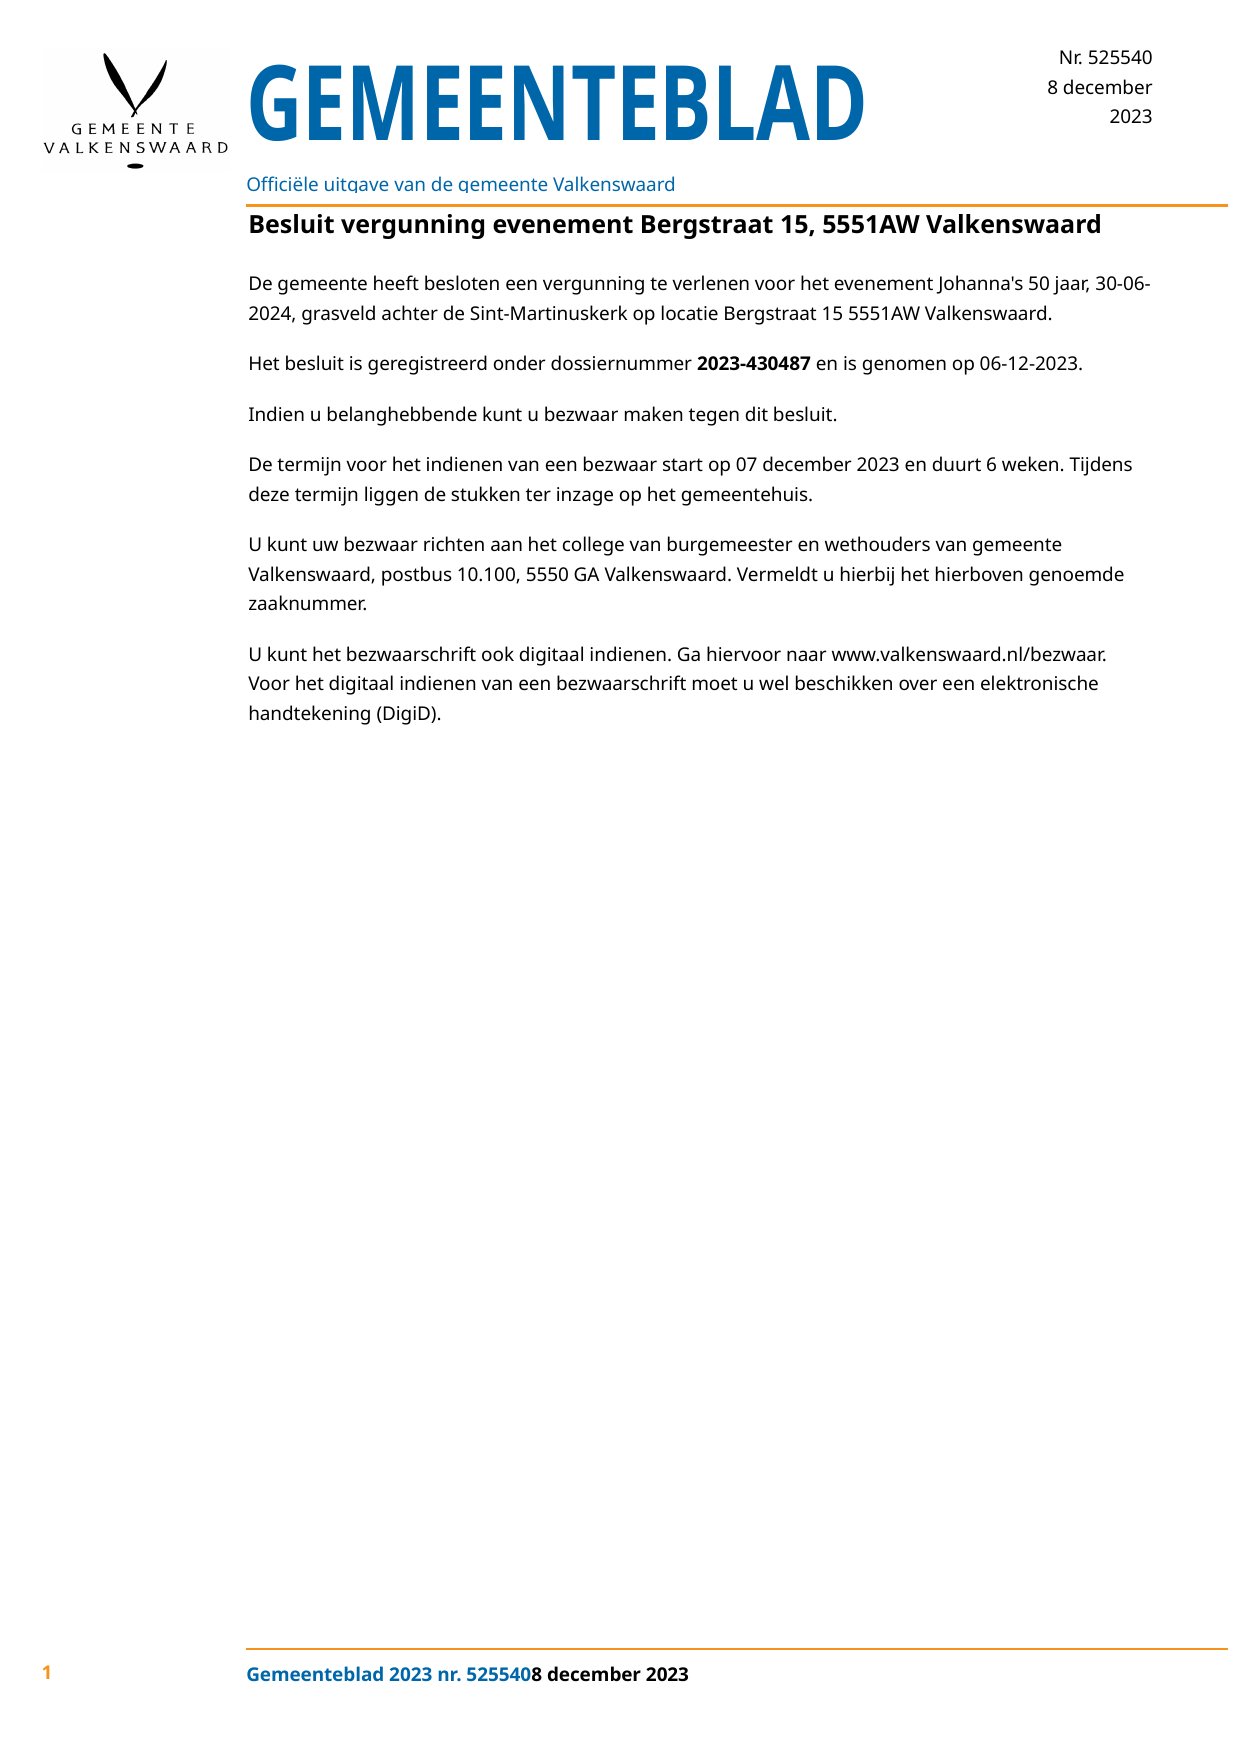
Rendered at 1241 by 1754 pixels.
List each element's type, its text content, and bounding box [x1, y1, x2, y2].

text Besluit vergunning evenement Bergstraat 15, 5551AW Valkenswaard [248, 207, 1152, 241]
text Indien u belanghebbende kunt u bezwaar maken tegen dit besluit. [248, 401, 1152, 426]
text De termijn voor het indienen van een bezwaar start op 07 december 2023 en duurt 6 weken. Tijdens deze termijn liggen de stukken ter inzage op het gemeentehuis. [248, 451, 1152, 506]
text U kunt uw bezwaar richten aan het college van burgemeester en wethouders van gemeente Valkenswaard, postbus 10.100, 5550 GA Valkenswaard. Vermeldt u hierbij het hierboven genoemde zaaknummer. [248, 531, 1152, 616]
text De gemeente heeft besloten een vergunning te verlenen voor het evenement Johanna's 50 jaar, 30-06-2024, grasveld achter de Sint-Martinuskerk op locatie Bergstraat 15 5551AW Valkenswaard. [248, 270, 1152, 326]
text U kunt het bezwaarschrift ook digitaal indienen. Ga hiervoor naar www.valkenswaard.nl/bezwaar. Voor het digitaal indienen van een bezwaarschrift moet u wel beschikken over een elektronische handtekening (DigiD). [248, 641, 1152, 726]
picture [41, 47, 231, 172]
text Het besluit is geregistreerd onder dossiernummer 2023-430487 en is genomen op 06-12-2023. [248, 350, 1152, 376]
